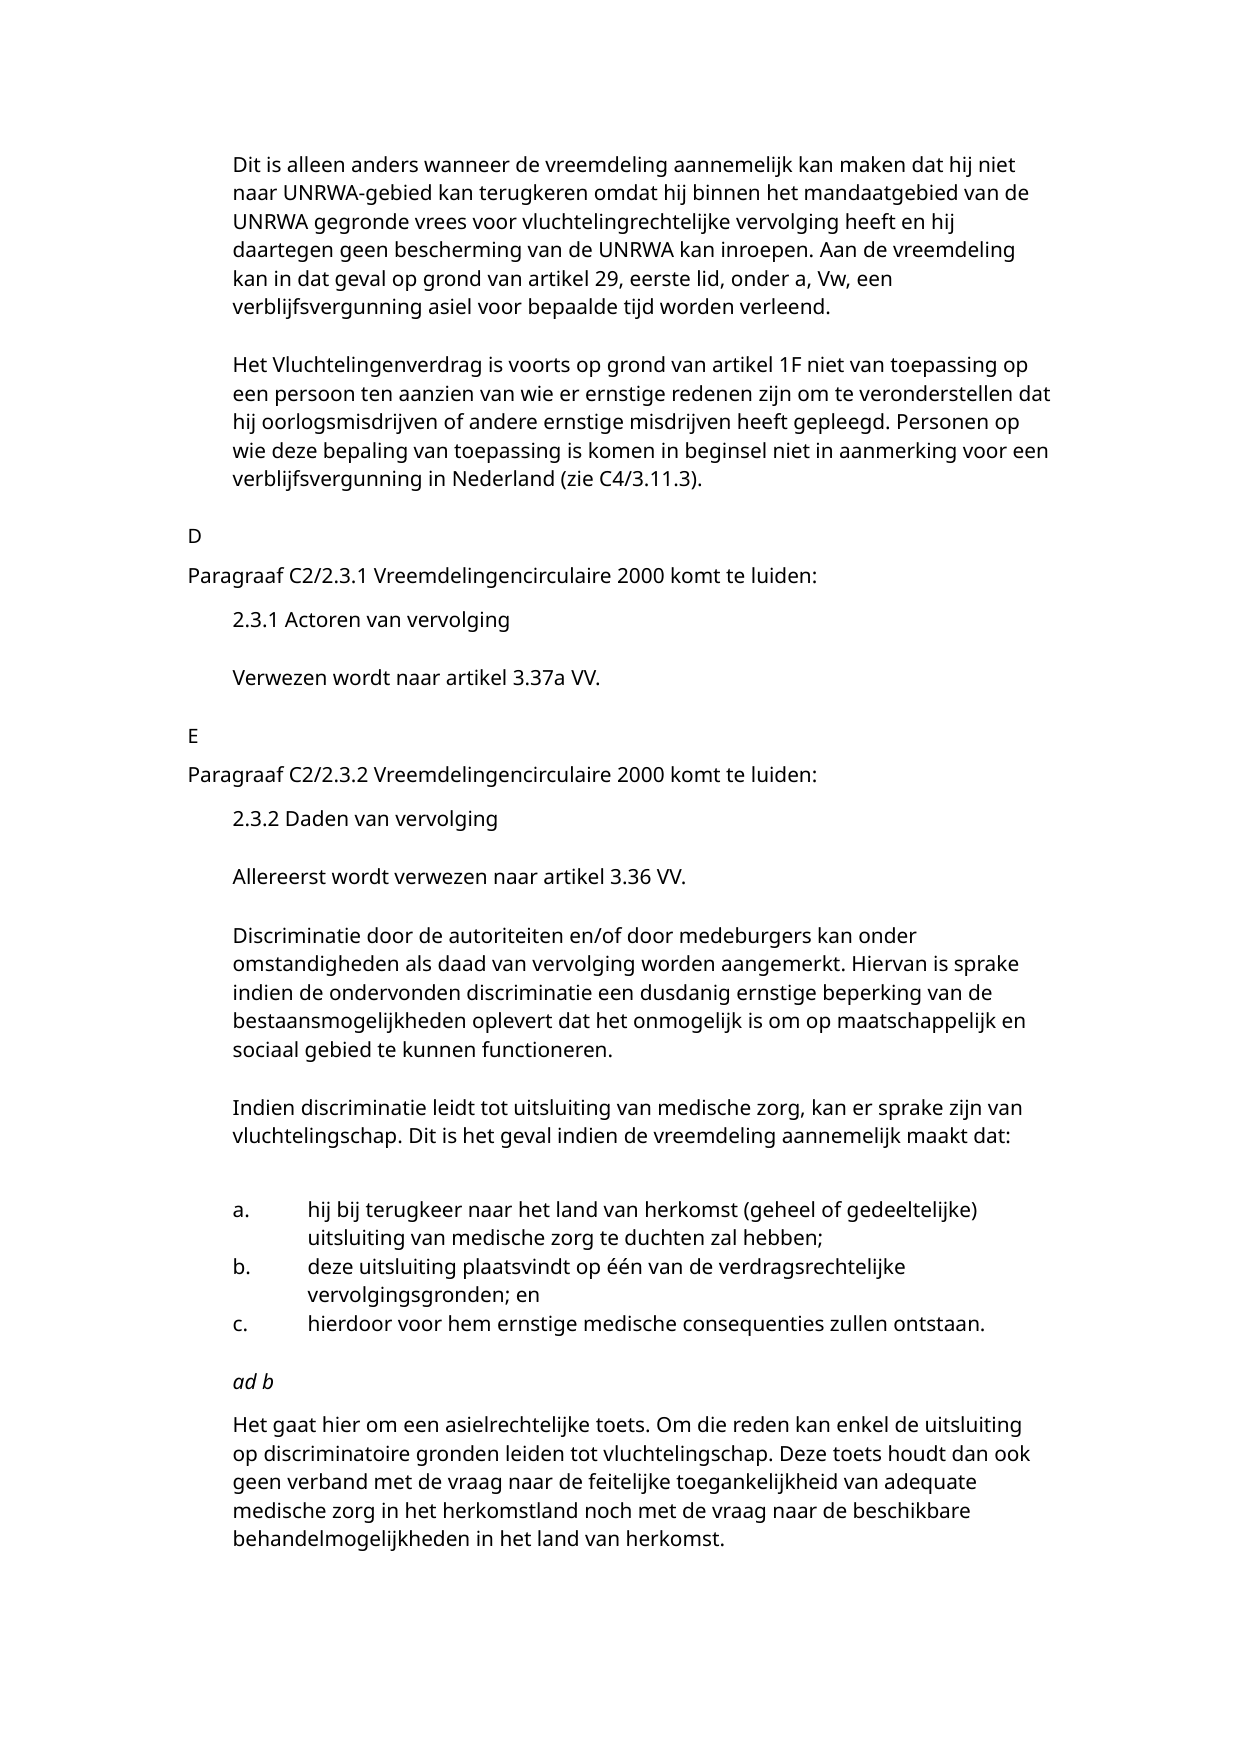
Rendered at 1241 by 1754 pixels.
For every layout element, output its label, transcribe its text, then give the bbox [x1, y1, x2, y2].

subtitle 2.3.2 Daden van vervolging [232, 804, 1053, 832]
list hij bij terugkeer naar het land van herkomst (geheel of gedeeltelijke) uitsluiting van medische zorg te duchten zal hebben; [232, 1195, 1053, 1252]
text Indien discriminatie leidt tot uitsluiting van medische zorg, kan er sprake zijn van vluchtelingschap. Dit is het geval indien de vreemdeling aannemelijk maakt dat: [232, 1093, 1053, 1150]
text Het Vluchtelingenverdrag is voorts op grond van artikel 1F niet van toepassing op een persoon ten aanzien van wie er ernstige redenen zijn om te veronderstellen dat hij oorlogsmisdrijven of andere ernstige misdrijven heeft gepleegd. Personen op wie deze bepaling van toepassing is komen in beginsel niet in aanmerking voor een verblijfsvergunning in Nederland (zie C4/3.11.3). [232, 351, 1053, 493]
text E [187, 722, 1053, 749]
text Allereerst wordt verwezen naar artikel 3.36 VV. [232, 862, 1053, 891]
text D [187, 523, 1053, 550]
text ad b [232, 1367, 1053, 1396]
text Paragraaf C2/2.3.2 Vreemdelingencirculaire 2000 komt te luiden: [187, 761, 1053, 789]
list deze uitsluiting plaatsvindt op één van de verdragsrechtelijke vervolgingsgronden; en [232, 1252, 1053, 1309]
text Dit is alleen anders wanneer de vreemdeling aannemelijk kan maken dat hij niet naar UNRWA-gebied kan terugkeren omdat hij binnen het mandaatgebied van de UNRWA gegronde vrees voor vluchtelingrechtelijke vervolging heeft en hij daartegen geen bescherming van de UNRWA kan inroepen. Aan de vreemdeling kan in dat geval op grond van artikel 29, eerste lid, onder a, Vw, een verblijfsvergunning asiel voor bepaalde tijd worden verleend. [232, 150, 1053, 321]
text Verwezen wordt naar artikel 3.37a VV. [232, 663, 1053, 692]
text Paragraaf C2/2.3.1 Vreemdelingencirculaire 2000 komt te luiden: [187, 562, 1053, 590]
subtitle 2.3.1 Actoren van vervolging [232, 605, 1053, 633]
text Het gaat hier om een asielrechtelijke toets. Om die reden kan enkel de uitsluiting op discriminatoire gronden leiden tot vluchtelingschap. Deze toets houdt dan ook geen verband met de vraag naar de feitelijke toegankelijkheid van adequate medische zorg in het herkomstland noch met de vraag naar de beschikbare behandelmogelijkheden in het land van herkomst. [232, 1411, 1053, 1553]
list hierdoor voor hem ernstige medische consequenties zullen ontstaan. [232, 1309, 1053, 1337]
text Discriminatie door de autoriteiten en/of door medeburgers kan onder omstandigheden als daad van vervolging worden aangemerkt. Hiervan is sprake indien de ondervonden discriminatie een dusdanig ernstige beperking van de bestaansmogelijkheden oplevert dat het onmogelijk is om op maatschappelijk en sociaal gebied te kunnen functioneren. [232, 921, 1053, 1063]
